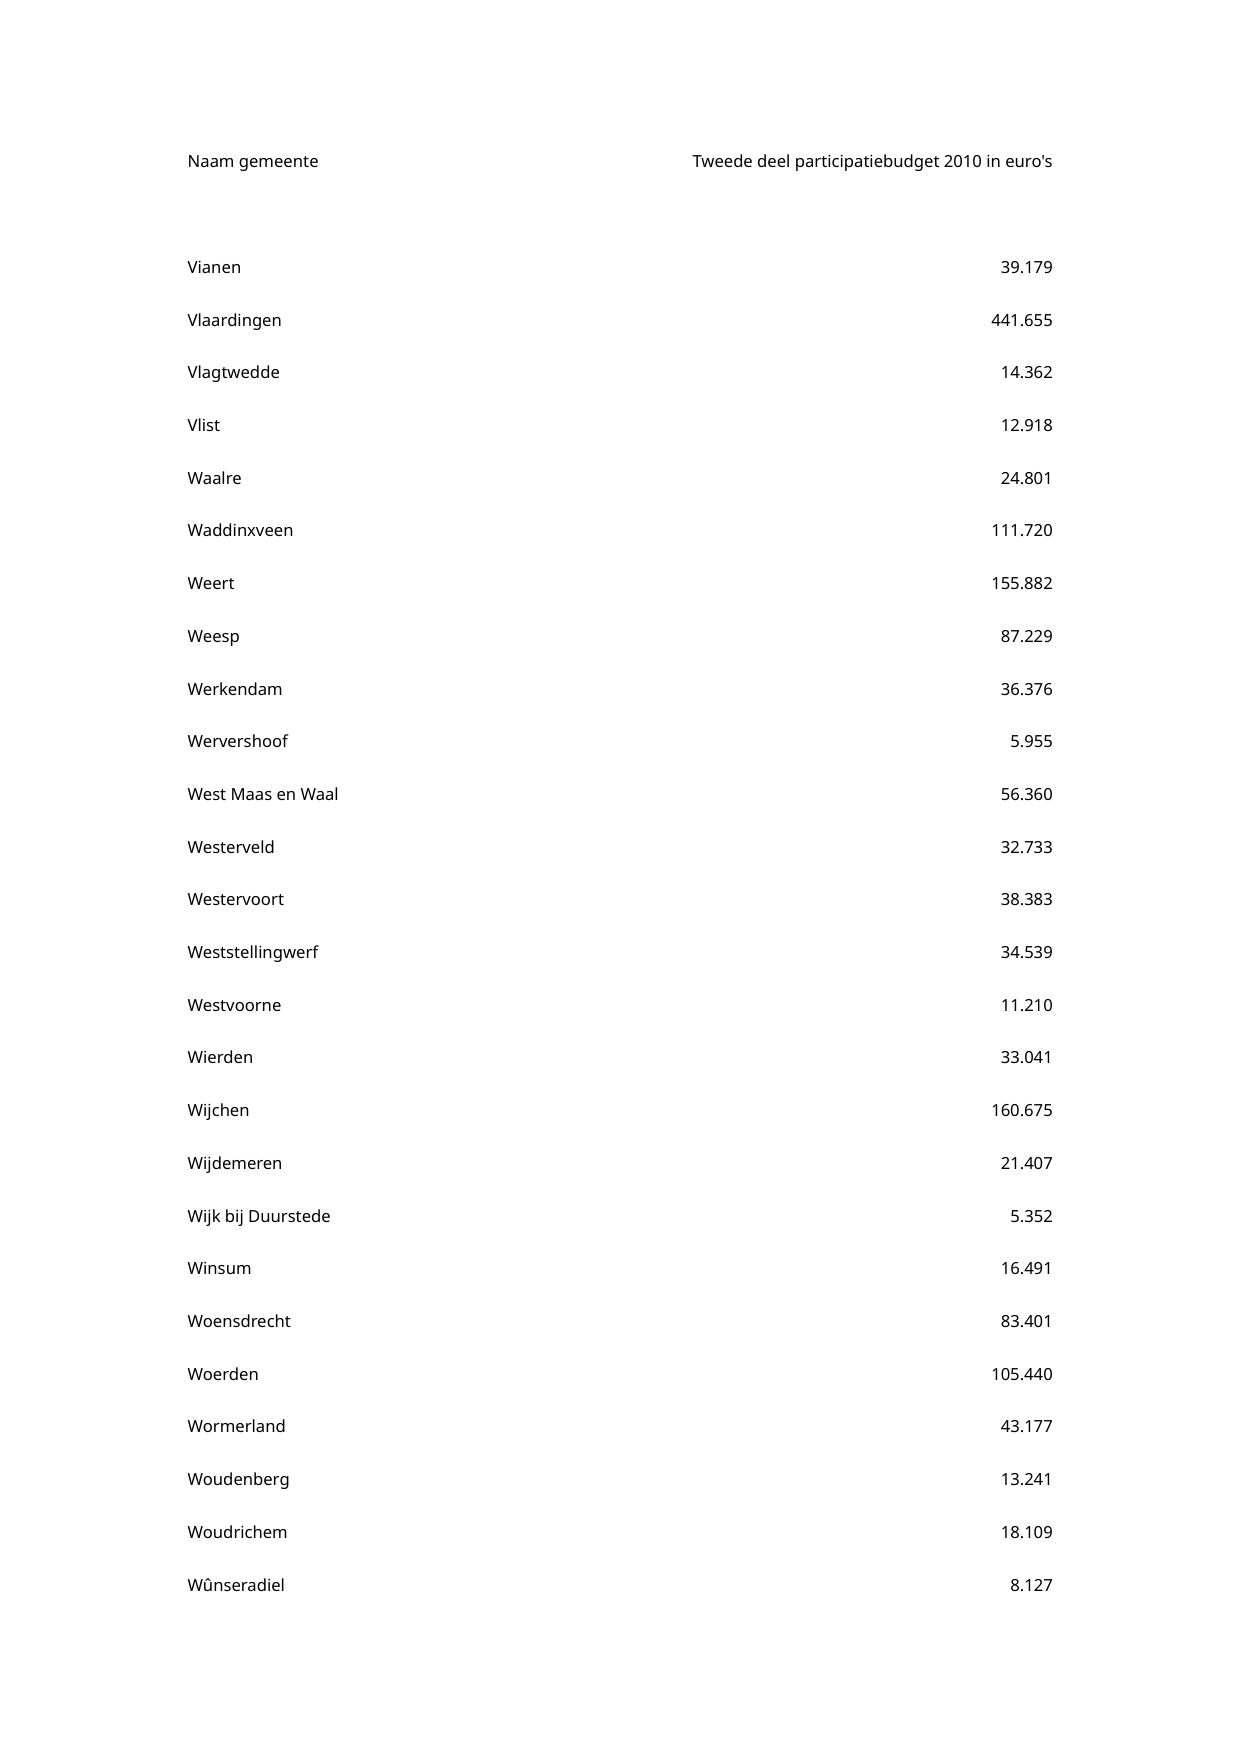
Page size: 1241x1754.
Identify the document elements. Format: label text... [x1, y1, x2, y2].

table_cell 87.229 [525, 624, 1053, 677]
table_cell Westervoort [188, 888, 525, 941]
table_cell 5.955 [525, 730, 1053, 782]
table_cell 12.918 [525, 414, 1053, 466]
table_cell Waalre [188, 466, 525, 519]
table_cell Winsum [188, 1257, 525, 1309]
table_cell 111.720 [525, 519, 1053, 572]
table_cell Wormerland [188, 1415, 525, 1468]
table_cell Vianen [188, 255, 525, 308]
table_cell Vlist [188, 414, 525, 466]
table_cell 11.210 [525, 993, 1053, 1046]
table_cell Wierden [188, 1046, 525, 1099]
table_cell [525, 203, 1053, 255]
table_cell Wijchen [188, 1099, 525, 1151]
table_cell 21.407 [525, 1151, 1053, 1204]
table_cell 38.383 [525, 888, 1053, 941]
table_cell 13.241 [525, 1468, 1053, 1520]
table_cell Weststellingwerf [188, 941, 525, 993]
table_cell Wijdemeren [188, 1151, 525, 1204]
table_cell Weert [188, 572, 525, 624]
table_cell [188, 203, 525, 255]
table_cell Wervershoof [188, 730, 525, 782]
table_cell 16.491 [525, 1257, 1053, 1309]
table_cell 34.539 [525, 941, 1053, 993]
table_header Tweede deel participatiebudget 2010 in euro's [525, 150, 1053, 203]
table_cell 5.352 [525, 1204, 1053, 1257]
table_header Naam gemeente [188, 150, 525, 203]
table_cell 33.041 [525, 1046, 1053, 1099]
table_cell Woudenberg [188, 1468, 525, 1520]
table_cell Wijk bij Duurstede [188, 1204, 525, 1257]
table_cell Wûnseradiel [188, 1573, 525, 1596]
table_cell Westerveld [188, 835, 525, 888]
table_cell 32.733 [525, 835, 1053, 888]
table_cell Vlaardingen [188, 308, 525, 361]
table_cell 24.801 [525, 466, 1053, 519]
table_cell 105.440 [525, 1362, 1053, 1415]
table_cell Westvoorne [188, 993, 525, 1046]
table_cell 441.655 [525, 308, 1053, 361]
table_cell 83.401 [525, 1310, 1053, 1362]
table_cell Waddinxveen [188, 519, 525, 572]
table_cell Woerden [188, 1362, 525, 1415]
table_cell Vlagtwedde [188, 361, 525, 413]
table_cell West Maas en Waal [188, 783, 525, 835]
table_cell 43.177 [525, 1415, 1053, 1468]
table_cell 36.376 [525, 677, 1053, 730]
table_cell 160.675 [525, 1099, 1053, 1151]
table_cell 14.362 [525, 361, 1053, 413]
table_cell Werkendam [188, 677, 525, 730]
table_cell Woudrichem [188, 1520, 525, 1573]
table_cell 56.360 [525, 783, 1053, 835]
table_cell 18.109 [525, 1520, 1053, 1573]
table_cell 155.882 [525, 572, 1053, 624]
table_cell 39.179 [525, 255, 1053, 308]
table_cell Woensdrecht [188, 1310, 525, 1362]
table_cell Weesp [188, 624, 525, 677]
table_cell 8.127 [525, 1573, 1053, 1596]
